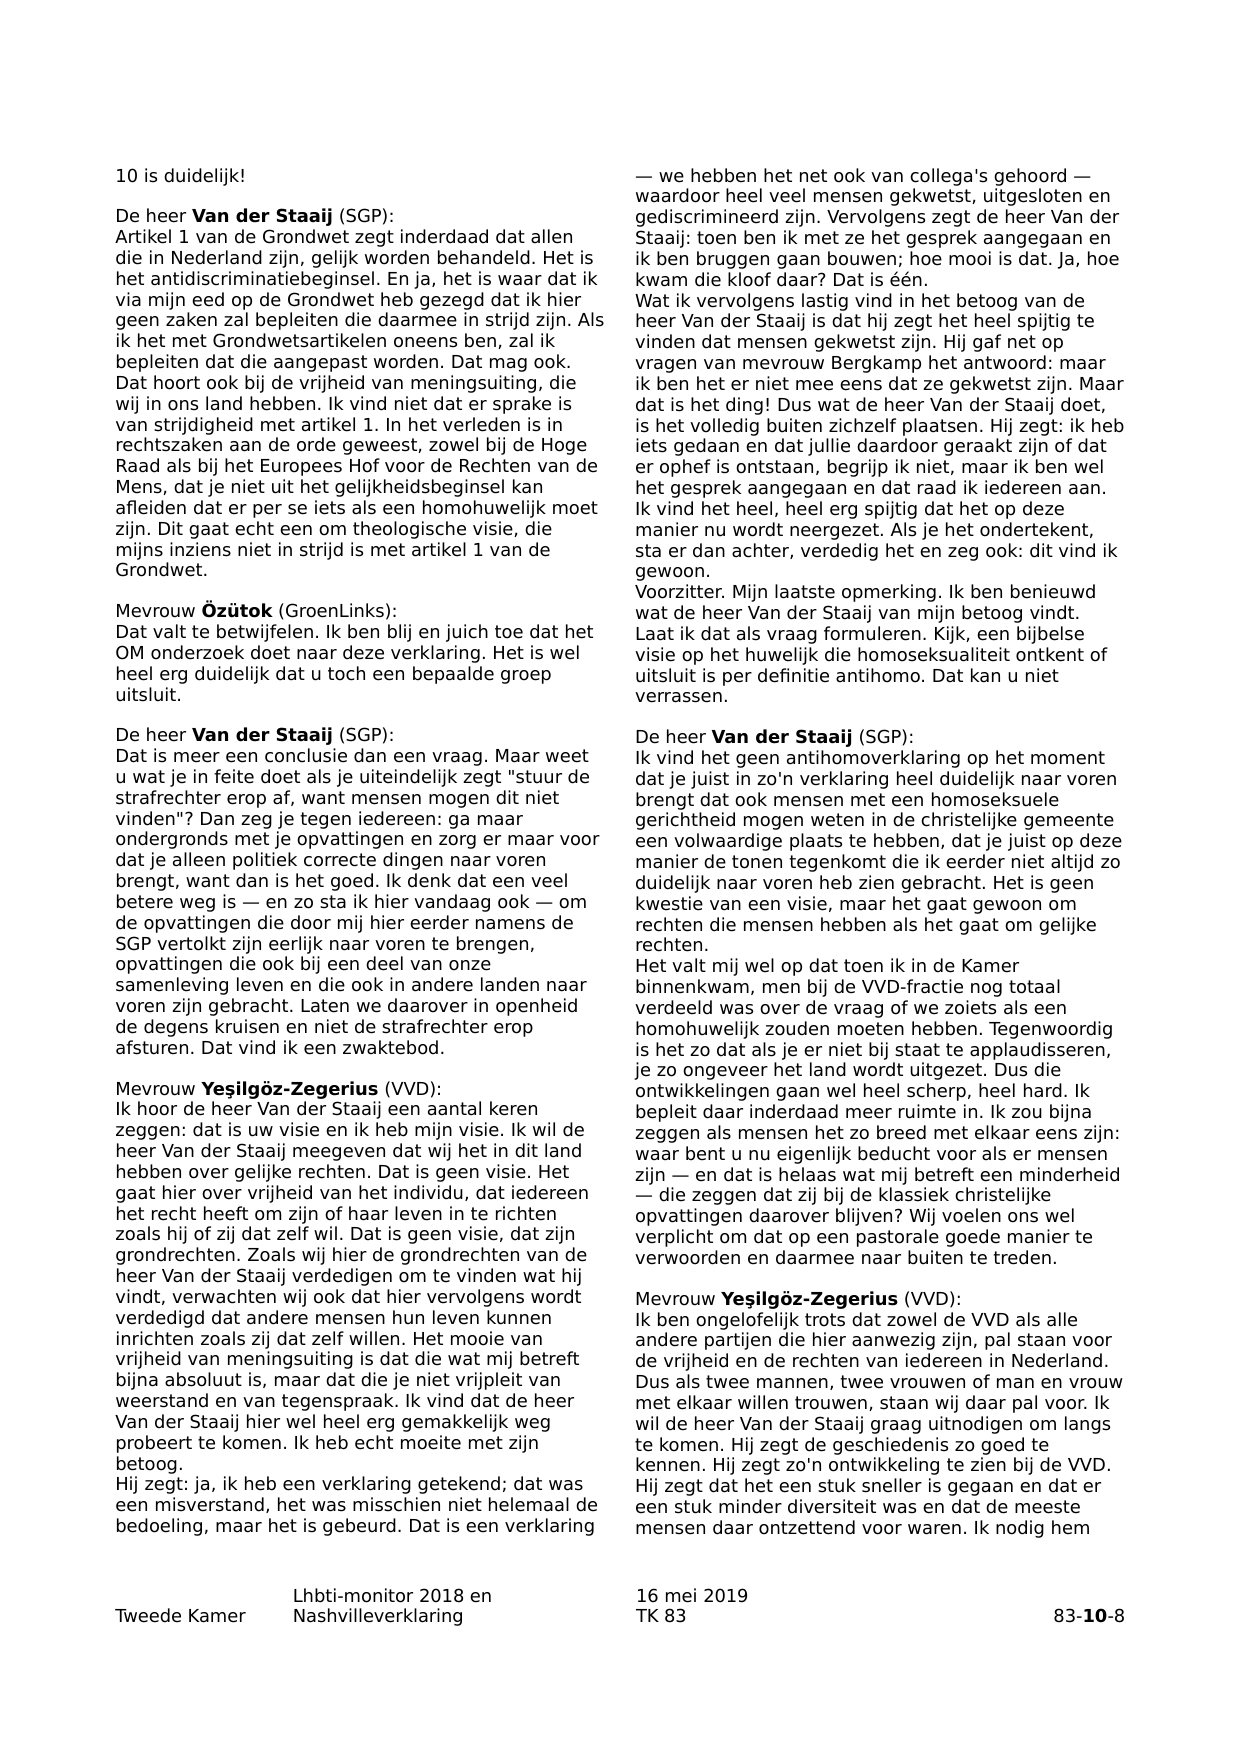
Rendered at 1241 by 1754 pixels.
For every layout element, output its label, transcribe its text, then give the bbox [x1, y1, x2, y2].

text — we hebben het net ook van collega's gehoord — waardoor heel veel mensen gekwetst, uitgesloten en gediscrimineerd zijn. Vervolgens zegt de heer Van der Staaij: toen ben ik met ze het gesprek aangegaan en ik ben bruggen gaan bouwen; hoe mooi is dat. Ja, hoe kwam die kloof daar? Dat is één. [635, 165, 1125, 290]
text De heer Van der Staaij (SGP): [115, 206, 605, 227]
text De heer Van der Staaij (SGP): [115, 725, 605, 746]
text Mevrouw Yeşilgöz-Zegerius (VVD): [635, 1288, 1125, 1309]
text Voorzitter. Mijn laatste opmerking. Ik ben benieuwd wat de heer Van der Staaij van mijn betoog vindt. Laat ik dat als vraag formuleren. Kijk, een bijbelse visie op het huwelijk die homoseksualiteit ontkent of uitsluit is per definitie antihomo. Dat kan u niet verrassen. [635, 582, 1125, 707]
text Ik hoor de heer Van der Staaij een aantal keren zeggen: dat is uw visie en ik heb mijn visie. Ik wil de heer Van der Staaij meegeven dat wij het in dit land hebben over gelijke rechten. Dat is geen visie. Het gaat hier over vrijheid van het individu, dat iedereen het recht heeft om zijn of haar leven in te richten zoals hij of zij dat zelf wil. Dat is geen visie, dat zijn grondrechten. Zoals wij hier de grondrechten van de heer Van der Staaij verdedigen om te vinden wat hij vindt, verwachten wij ook dat hier vervolgens wordt verdedigd dat andere mensen hun leven kunnen inrichten zoals zij dat zelf willen. Het mooie van vrijheid van meningsuiting is dat die wat mij betreft bijna absoluut is, maar dat die je niet vrijpleit van weerstand en van tegenspraak. Ik vind dat de heer Van der Staaij hier wel heel erg gemakkelijk weg probeert te komen. Ik heb echt moeite met zijn betoog. [115, 1099, 605, 1474]
text 10 is duidelijk! [115, 165, 605, 186]
text Artikel 1 van de Grondwet zegt inderdaad dat allen die in Nederland zijn, gelijk worden behandeld. Het is het antidiscriminatiebeginsel. En ja, het is waar dat ik via mijn eed op de Grondwet heb gezegd dat ik hier geen zaken zal bepleiten die daarmee in strijd zijn. Als ik het met Grondwetsartikelen oneens ben, zal ik bepleiten dat die aangepast worden. Dat mag ook. Dat hoort ook bij de vrijheid van meningsuiting, die wij in ons land hebben. Ik vind niet dat er sprake is van strijdigheid met artikel 1. In het verleden is in rechtszaken aan de orde geweest, zowel bij de Hoge Raad als bij het Europees Hof voor de Rechten van de Mens, dat je niet uit het gelijkheidsbeginsel kan afleiden dat er per se iets als een homohuwelijk moet zijn. Dit gaat echt een om theologische visie, die mijns inziens niet in strijd is met artikel 1 van de Grondwet. [115, 227, 605, 581]
text Ik vind het geen antihomoverklaring op het moment dat je juist in zo'n verklaring heel duidelijk naar voren brengt dat ook mensen met een homoseksuele gerichtheid mogen weten in de christelijke gemeente een volwaardige plaats te hebben, dat je juist op deze manier de tonen tegenkomt die ik eerder niet altijd zo duidelijk naar voren heb zien gebracht. Het is geen kwestie van een visie, maar het gaat gewoon om rechten die mensen hebben als het gaat om gelijke rechten. [635, 748, 1125, 956]
text Dat valt te betwijfelen. Ik ben blij en juich toe dat het OM onderzoek doet naar deze verklaring. Het is wel heel erg duidelijk dat u toch een bepaalde groep uitsluit. [115, 622, 605, 705]
text De heer Van der Staaij (SGP): [635, 727, 1125, 748]
text Mevrouw Yeşilgöz-Zegerius (VVD): [115, 1078, 605, 1099]
text Het valt mij wel op dat toen ik in de Kamer binnenkwam, men bij de VVD-fractie nog totaal verdeeld was over de vraag of we zoiets als een homohuwelijk zouden moeten hebben. Tegenwoordig is het zo dat als je er niet bij staat te applaudisseren, je zo ongeveer het land wordt uitgezet. Dus die ontwikkelingen gaan wel heel scherp, heel hard. Ik bepleit daar inderdaad meer ruimte in. Ik zou bijna zeggen als mensen het zo breed met elkaar eens zijn: waar bent u nu eigenlijk beducht voor als er mensen zijn — en dat is helaas wat mij betreft een minderheid — die zeggen dat zij bij de klassiek christelijke opvattingen daarover blijven? Wij voelen ons wel verplicht om dat op een pastorale goede manier te verwoorden en daarmee naar buiten te treden. [635, 956, 1125, 1268]
text Hij zegt: ja, ik heb een verklaring getekend; dat was een misverstand, het was misschien niet helemaal de bedoeling, maar het is gebeurd. Dat is een verklaring [115, 1474, 605, 1537]
text Ik ben ongelofelijk trots dat zowel de VVD als alle andere partijen die hier aanwezig zijn, pal staan voor de vrijheid en de rechten van iedereen in Nederland. Dus als twee mannen, twee vrouwen of man en vrouw met elkaar willen trouwen, staan wij daar pal voor. Ik wil de heer Van der Staaij graag uitnodigen om langs te komen. Hij zegt de geschiedenis zo goed te kennen. Hij zegt zo'n ontwikkeling te zien bij de VVD. Hij zegt dat het een stuk sneller is gegaan en dat er een stuk minder diversiteit was en dat de meeste mensen daar ontzettend voor waren. Ik nodig hem [635, 1309, 1125, 1538]
text Mevrouw Özütok (GroenLinks): [115, 601, 605, 622]
text Wat ik vervolgens lastig vind in het betoog van de heer Van der Staaij is dat hij zegt het heel spijtig te vinden dat mensen gekwetst zijn. Hij gaf net op vragen van mevrouw Bergkamp het antwoord: maar ik ben het er niet mee eens dat ze gekwetst zijn. Maar dat is het ding! Dus wat de heer Van der Staaij doet, is het volledig buiten zichzelf plaatsen. Hij zegt: ik heb iets gedaan en dat jullie daardoor geraakt zijn of dat er ophef is ontstaan, begrijp ik niet, maar ik ben wel het gesprek aangegaan en dat raad ik iedereen aan. Ik vind het heel, heel erg spijtig dat het op deze manier nu wordt neergezet. Als je het ondertekent, sta er dan achter, verdedig het en zeg ook: dit vind ik gewoon. [635, 290, 1125, 582]
text Dat is meer een conclusie dan een vraag. Maar weet u wat je in feite doet als je uiteindelijk zegt "stuur de strafrechter erop af, want mensen mogen dit niet vinden"? Dan zeg je tegen iedereen: ga maar ondergronds met je opvattingen en zorg er maar voor dat je alleen politiek correcte dingen naar voren brengt, want dan is het goed. Ik denk dat een veel betere weg is — en zo sta ik hier vandaag ook — om de opvattingen die door mij hier eerder namens de SGP vertolkt zijn eerlijk naar voren te brengen, opvattingen die ook bij een deel van onze samenleving leven en die ook in andere landen naar voren zijn gebracht. Laten we daarover in openheid de degens kruisen en niet de strafrechter erop afsturen. Dat vind ik een zwaktebod. [115, 746, 605, 1058]
